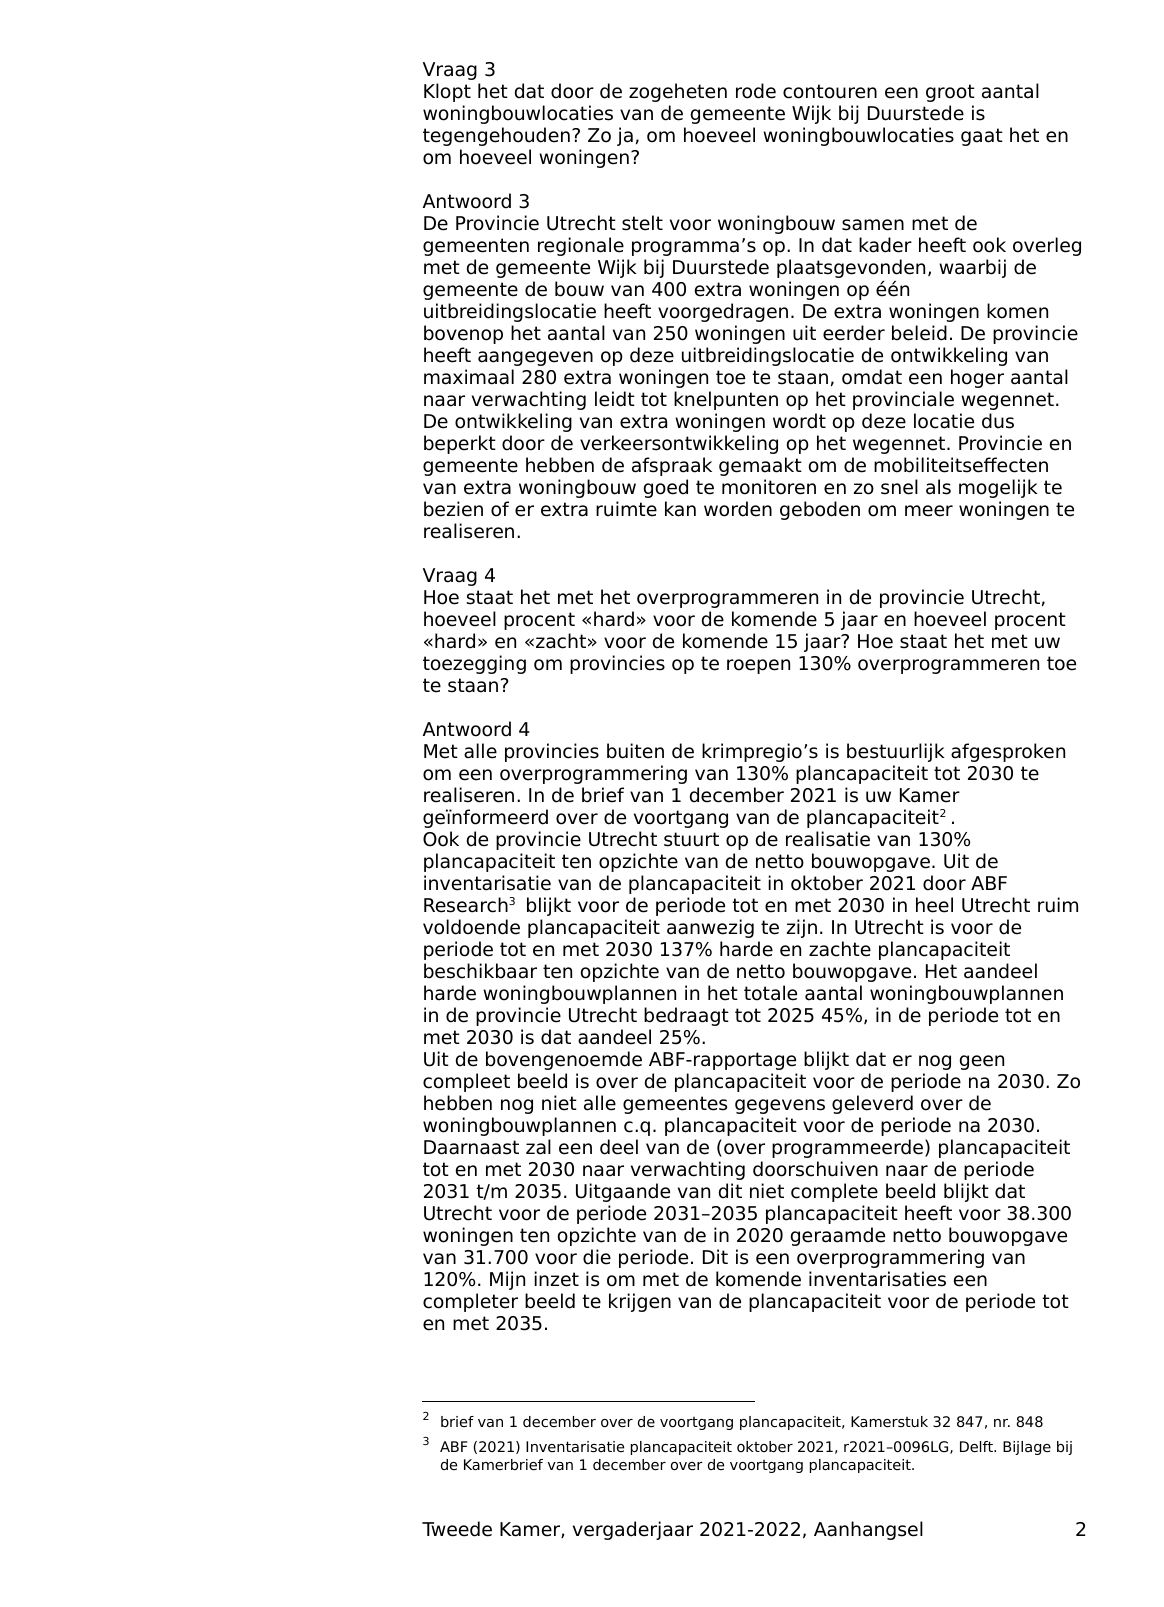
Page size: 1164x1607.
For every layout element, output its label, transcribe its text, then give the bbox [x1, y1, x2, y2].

text Vraag 3 [422, 59, 1087, 81]
text Hoe staat het met het overprogrammeren in de provincie Utrecht, hoeveel procent «hard» voor de komende 5 jaar en hoeveel procent «hard» en «zacht» voor de komende 15 jaar? Hoe staat het met uw toezegging om provincies op te roepen 130% overprogrammeren toe te staan? [422, 587, 1087, 697]
text Met alle provincies buiten de krimpregio’s is bestuurlijk afgesproken om een overprogrammering van 130% plancapaciteit tot 2030 te realiseren. In de brief van 1 december 2021 is uw Kamer geïnformeerd over de voortgang van de plancapaciteit. [422, 741, 1087, 829]
text Antwoord 4 [422, 719, 1087, 741]
text brief van 1 december over de voortgang plancapaciteit, Kamerstuk 32 847, nr. 848 [422, 1410, 1087, 1432]
text ABF (2021) Inventarisatie plancapaciteit oktober 2021, r2021–0096LG, Delft. Bijlage bij de Kamerbrief van 1 december over de voortgang plancapaciteit. [422, 1435, 1087, 1474]
text De Provincie Utrecht stelt voor woningbouw samen met de gemeenten regionale programma’s op. In dat kader heeft ook overleg met de gemeente Wijk bij Duurstede plaatsgevonden, waarbij de gemeente de bouw van 400 extra woningen op één uitbreidingslocatie heeft voorgedragen. De extra woningen komen bovenop het aantal van 250 woningen uit eerder beleid. De provincie heeft aangegeven op deze uitbreidingslocatie de ontwikkeling van maximaal 280 extra woningen toe te staan, omdat een hoger aantal naar verwachting leidt tot knelpunten op het provinciale wegennet. De ontwikkeling van extra woningen wordt op deze locatie dus beperkt door de verkeersontwikkeling op het wegennet. Provincie en gemeente hebben de afspraak gemaakt om de mobiliteitseffecten van extra woningbouw goed te monitoren en zo snel als mogelijk te bezien of er extra ruimte kan worden geboden om meer woningen te realiseren. [422, 213, 1087, 543]
text Uit de bovengenoemde ABF-rapportage blijkt dat er nog geen compleet beeld is over de plancapaciteit voor de periode na 2030. Zo hebben nog niet alle gemeentes gegevens geleverd over de woningbouwplannen c.q. plancapaciteit voor de periode na 2030. Daarnaast zal een deel van de (over programmeerde) plancapaciteit tot en met 2030 naar verwachting doorschuiven naar de periode 2031 t/m 2035. Uitgaande van dit niet complete beeld blijkt dat Utrecht voor de periode 2031–2035 plancapaciteit heeft voor 38.300 woningen ten opzichte van de in 2020 geraamde netto bouwopgave van 31.700 voor die periode. Dit is een overprogrammering van 120%. Mijn inzet is om met de komende inventarisaties een completer beeld te krijgen van de plancapaciteit voor de periode tot en met 2035. [422, 1049, 1087, 1334]
text Klopt het dat door de zogeheten rode contouren een groot aantal woningbouwlocaties van de gemeente Wijk bij Duurstede is tegengehouden? Zo ja, om hoeveel woningbouwlocaties gaat het en om hoeveel woningen? [422, 81, 1087, 169]
text Vraag 4 [422, 565, 1087, 587]
text Ook de provincie Utrecht stuurt op de realisatie van 130% plancapaciteit ten opzichte van de netto bouwopgave. Uit de inventarisatie van de plancapaciteit in oktober 2021 door ABF Research blijkt voor de periode tot en met 2030 in heel Utrecht ruim voldoende plancapaciteit aanwezig te zijn. In Utrecht is voor de periode tot en met 2030 137% harde en zachte plancapaciteit beschikbaar ten opzichte van de netto bouwopgave. Het aandeel harde woningbouwplannen in het totale aantal woningbouwplannen in de provincie Utrecht bedraagt tot 2025 45%, in de periode tot en met 2030 is dat aandeel 25%. [422, 829, 1087, 1049]
text Antwoord 3 [422, 191, 1087, 213]
